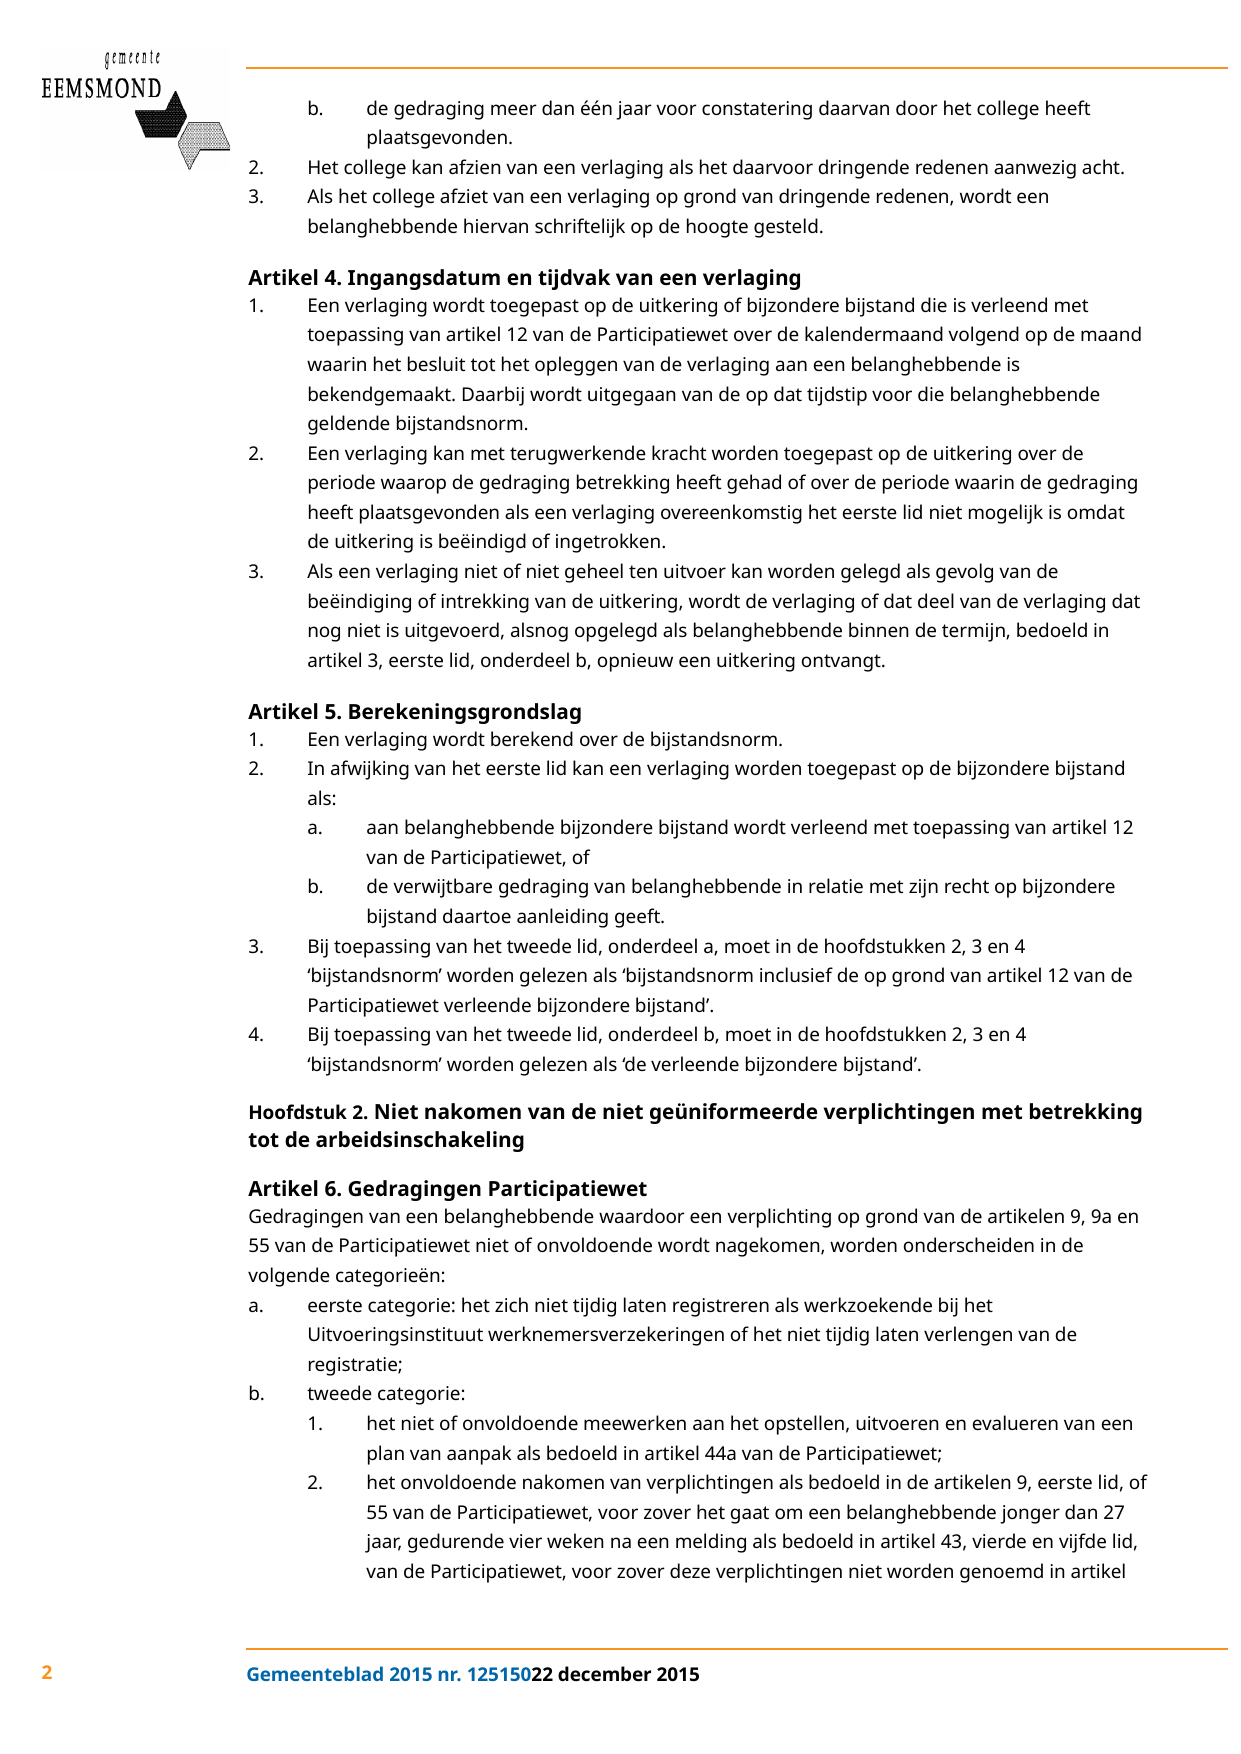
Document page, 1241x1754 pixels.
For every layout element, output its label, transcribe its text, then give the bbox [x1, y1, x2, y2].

list aan belanghebbende bijzondere bijstand wordt verleend met toepassing van artikel 12 van de Participatiewet, of [307, 814, 1152, 870]
list het niet of onvoldoende meewerken aan het opstellen, uitvoeren en evalueren van een plan van aanpak als bedoeld in artikel 44a van de Participatiewet; [307, 1410, 1152, 1465]
text Gedragingen van een belanghebbende waardoor een verplichting op grond van de artikelen 9, 9a en 55 van de Participatiewet niet of onvoldoende wordt nagekomen, worden onderscheiden in de volgende categorieën: [248, 1203, 1152, 1288]
picture [41, 47, 231, 172]
list het onvoldoende nakomen van verplichtingen als bedoeld in de artikelen 9, eerste lid, of 55 van de Participatiewet, voor zover het gaat om een belanghebbende jonger dan 27 jaar, gedurende vier weken na een melding als bedoeld in artikel 43, vierde en vijfde lid, van de Participatiewet, voor zover deze verplichtingen niet worden genoemd in artikel [307, 1469, 1152, 1584]
list Een verlaging kan met terugwerkende kracht worden toegepast op de uitkering over de periode waarop de gedraging betrekking heeft gehad of over de periode waarin de gedraging heeft plaatsgevonden als een verlaging overeenkomstig het eerste lid niet mogelijk is omdat de uitkering is beëindigd of ingetrokken. [248, 440, 1152, 554]
list Een verlaging wordt berekend over de bijstandsnorm. [248, 726, 1152, 752]
text Artikel 4. Ingangsdatum en tijdvak van een verlaging [248, 263, 1152, 292]
text Artikel 5. Berekeningsgrondslag [248, 697, 1152, 726]
text Artikel 6. Gedragingen Participatiewet [248, 1174, 1152, 1203]
list Het college kan afzien van een verlaging als het daarvoor dringende redenen aanwezig acht. [248, 154, 1152, 180]
list Bij toepassing van het tweede lid, onderdeel b, moet in de hoofdstukken 2, 3 en 4 ‘bijstandsnorm’ worden gelezen als ‘de verleende bijzondere bijstand’. [248, 1022, 1152, 1077]
list tweede categorie: [248, 1381, 1152, 1406]
list In afwijking van het eerste lid kan een verlaging worden toegepast op de bijzondere bijstand als: [248, 755, 1152, 811]
list de gedraging meer dan één jaar voor constatering daarvan door het college heeft plaatsgevonden. [307, 95, 1152, 150]
list Een verlaging wordt toegepast op de uitkering of bijzondere bijstand die is verleend met toepassing van artikel 12 van de Participatiewet over de kalendermaand volgend op de maand waarin het besluit tot het opleggen van de verlaging aan een belanghebbende is bekendgemaakt. Daarbij wordt uitgegaan van de op dat tijdstip voor die belanghebbende geldende bijstandsnorm. [248, 292, 1152, 436]
list Bij toepassing van het tweede lid, onderdeel a, moet in de hoofdstukken 2, 3 en 4 ‘bijstandsnorm’ worden gelezen als ‘bijstandsnorm inclusief de op grond van artikel 12 van de Participatiewet verleende bijzondere bijstand’. [248, 933, 1152, 1018]
list eerste categorie: het zich niet tijdig laten registreren als werkzoekende bij het Uitvoeringsinstituut werknemersverzekeringen of het niet tijdig laten verlengen van de registratie; [248, 1292, 1152, 1377]
list Als het college afziet van een verlaging op grond van dringende redenen, wordt een belanghebbende hiervan schriftelijk op de hoogte gesteld. [248, 183, 1152, 239]
list Als een verlaging niet of niet geheel ten uitvoer kan worden gelegd als gevolg van de beëindiging of intrekking van de uitkering, wordt de verlaging of dat deel van de verlaging dat nog niet is uitgevoerd, alsnog opgelegd als belanghebbende binnen de termijn, bedoeld in artikel 3, eerste lid, onderdeel b, opnieuw een uitkering ontvangt. [248, 558, 1152, 673]
text Hoofdstuk 2. Niet nakomen van de niet geüniformeerde verplichtingen met betrekking tot de arbeidsinschakeling [248, 1097, 1152, 1154]
list de verwijtbare gedraging van belanghebbende in relatie met zijn recht op bijzondere bijstand daartoe aanleiding geeft. [307, 874, 1152, 929]
